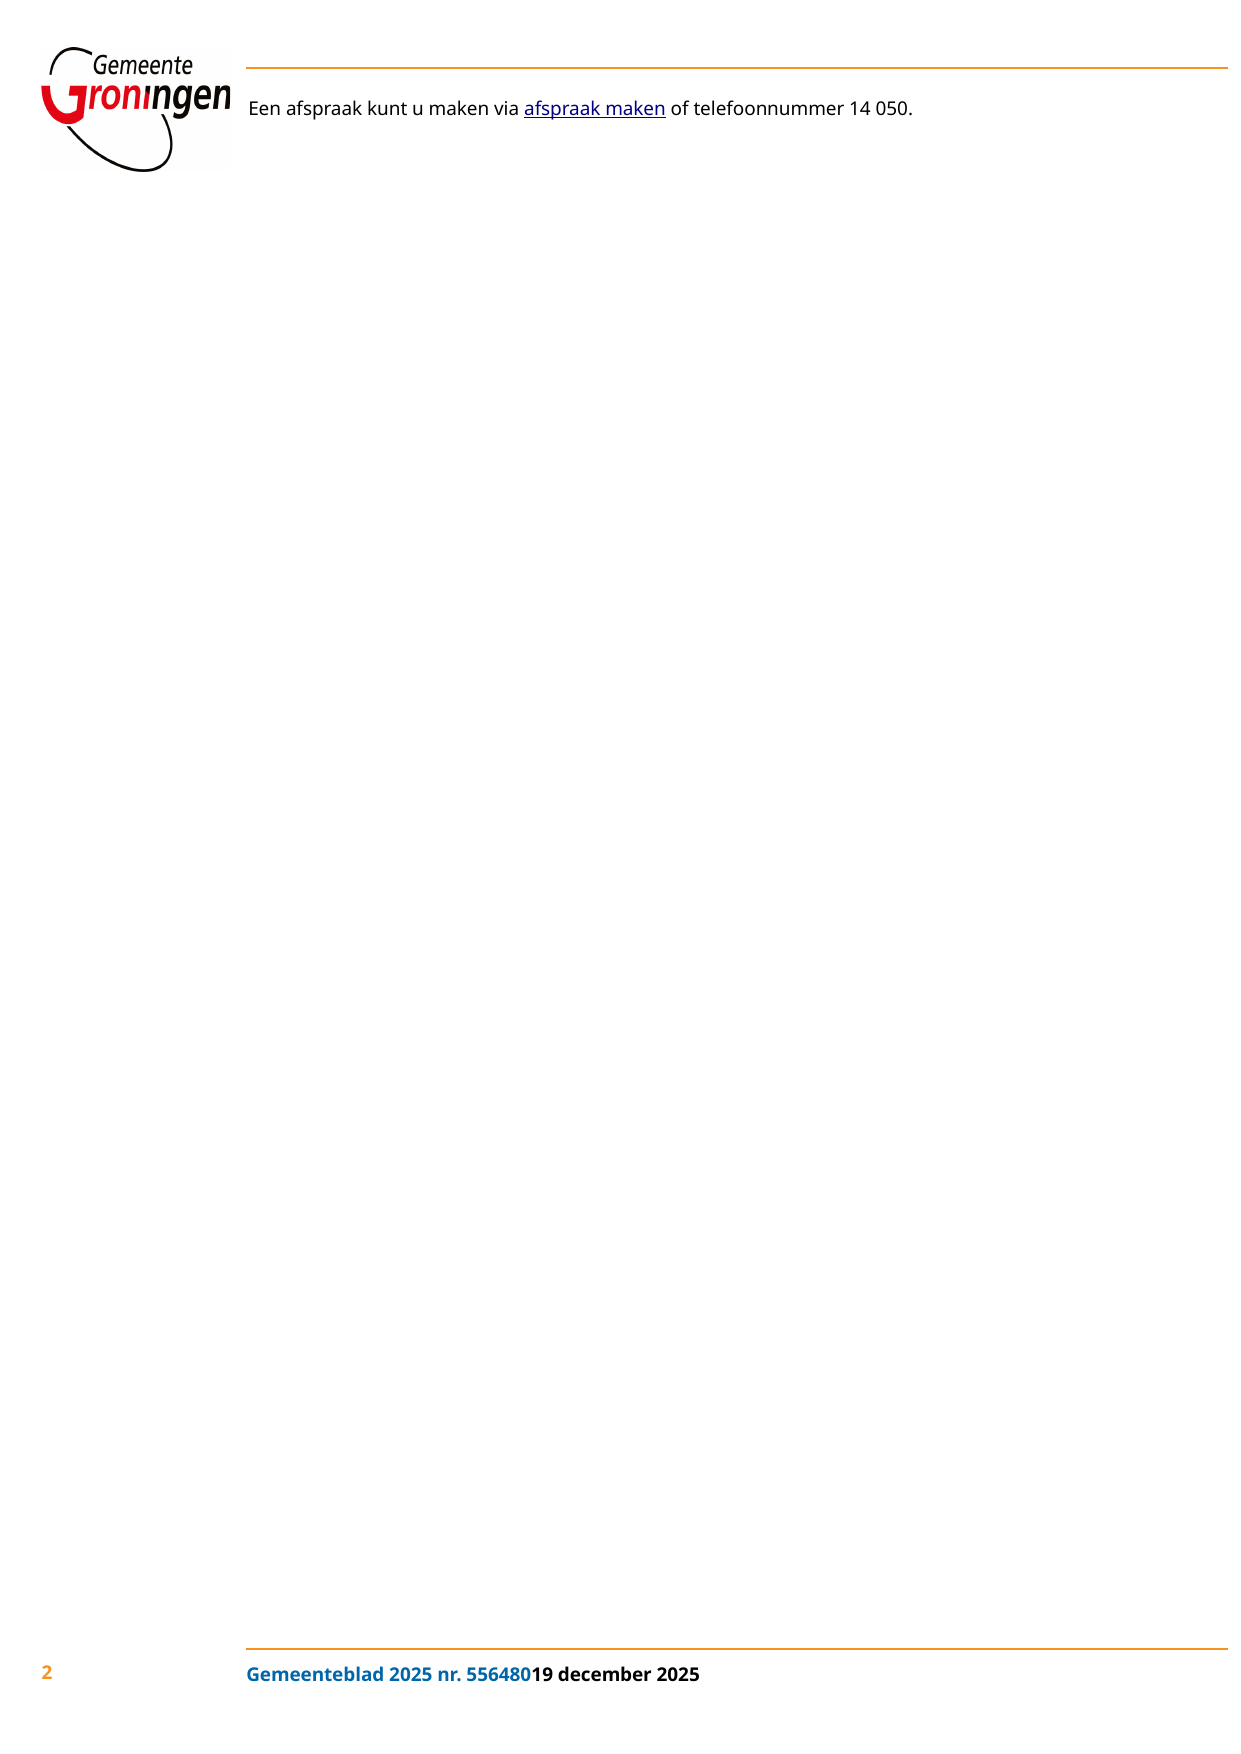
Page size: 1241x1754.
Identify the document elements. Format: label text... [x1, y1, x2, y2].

picture [41, 47, 231, 172]
text Een afspraak kunt u maken via afspraak maken of telefoonnummer 14 050. [248, 95, 1152, 121]
